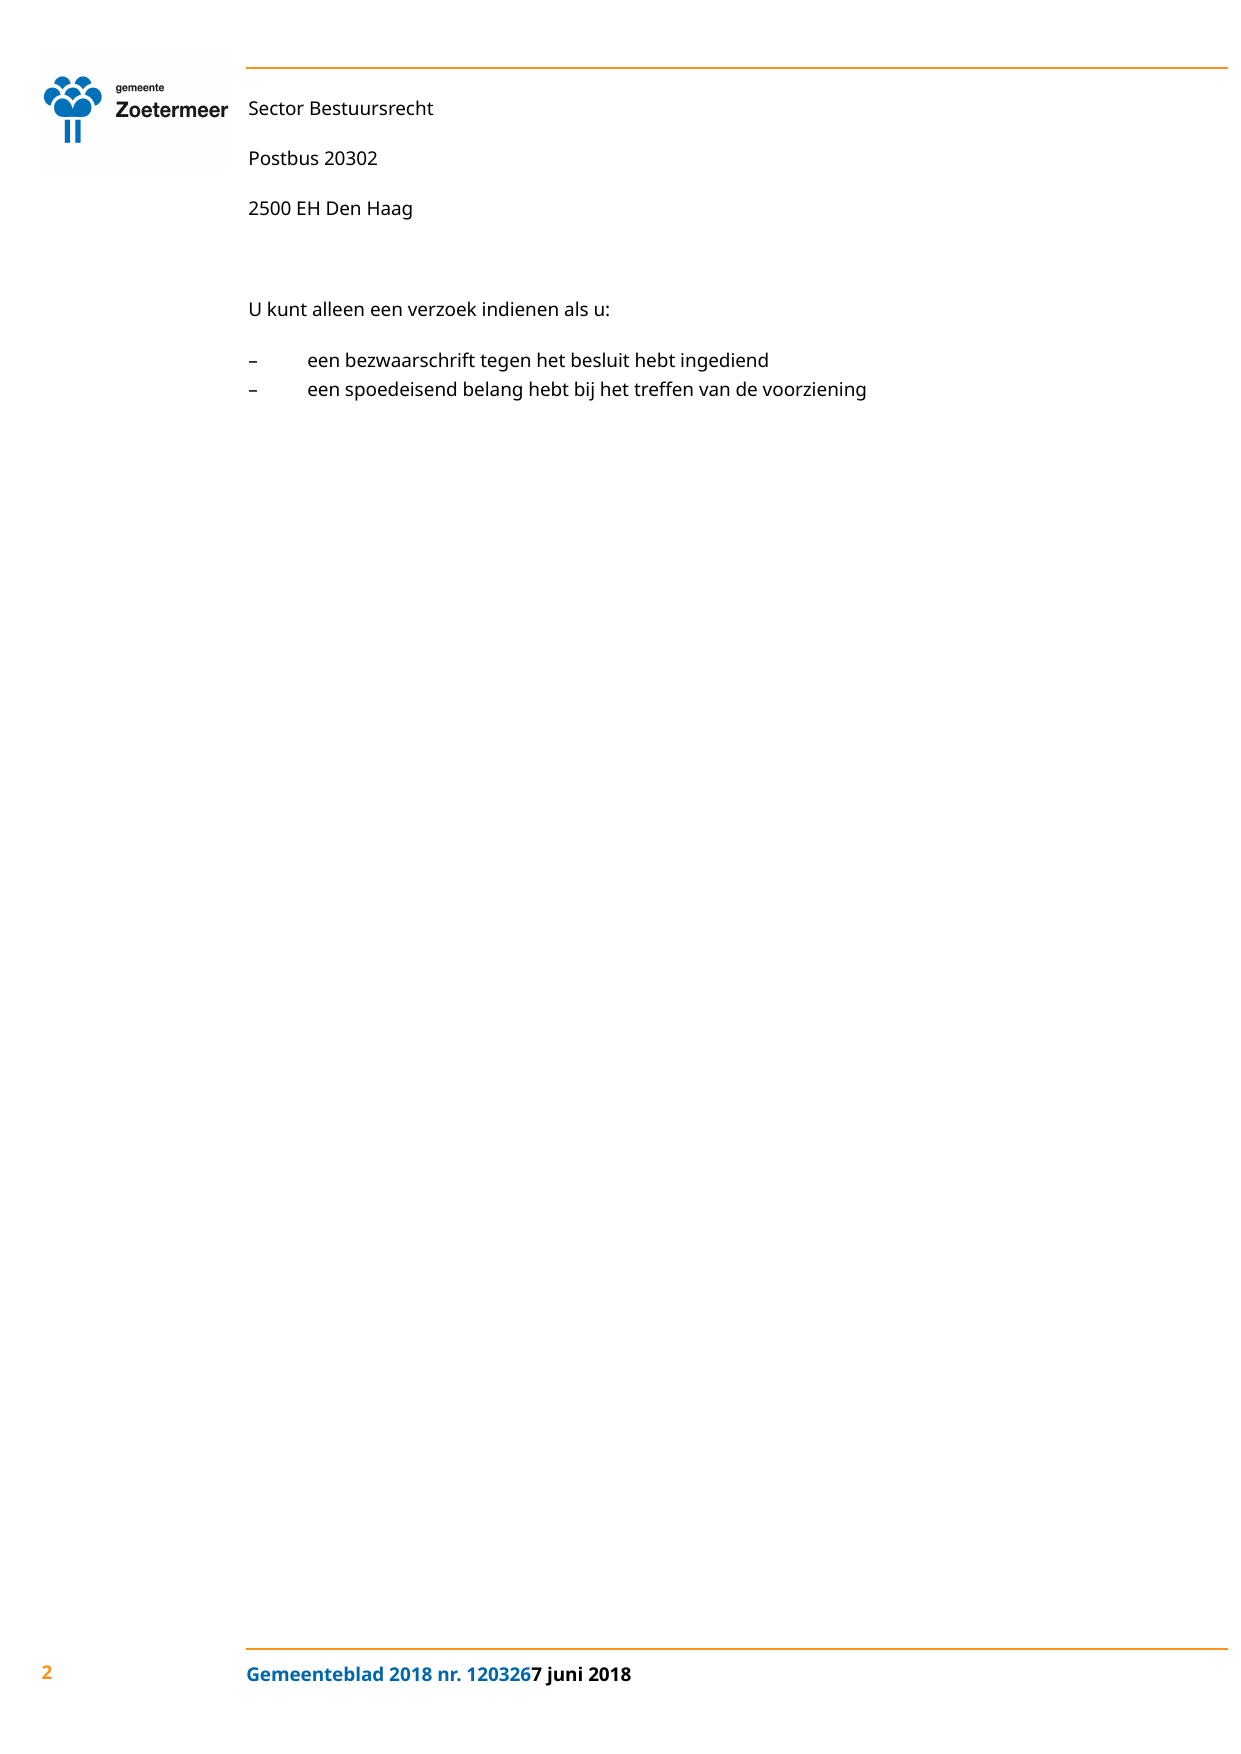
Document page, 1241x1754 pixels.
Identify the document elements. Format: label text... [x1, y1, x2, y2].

picture [41, 47, 231, 172]
text Postbus 20302 [248, 145, 1152, 171]
list een spoedeisend belang hebt bij het treffen van de voorziening [248, 376, 1152, 402]
text 2500 EH Den Haag [248, 196, 1152, 221]
text U kunt alleen een verzoek indienen als u: [248, 296, 1152, 322]
text Sector Bestuursrecht [248, 95, 1152, 121]
list een bezwaarschrift tegen het besluit hebt ingediend [248, 347, 1152, 373]
